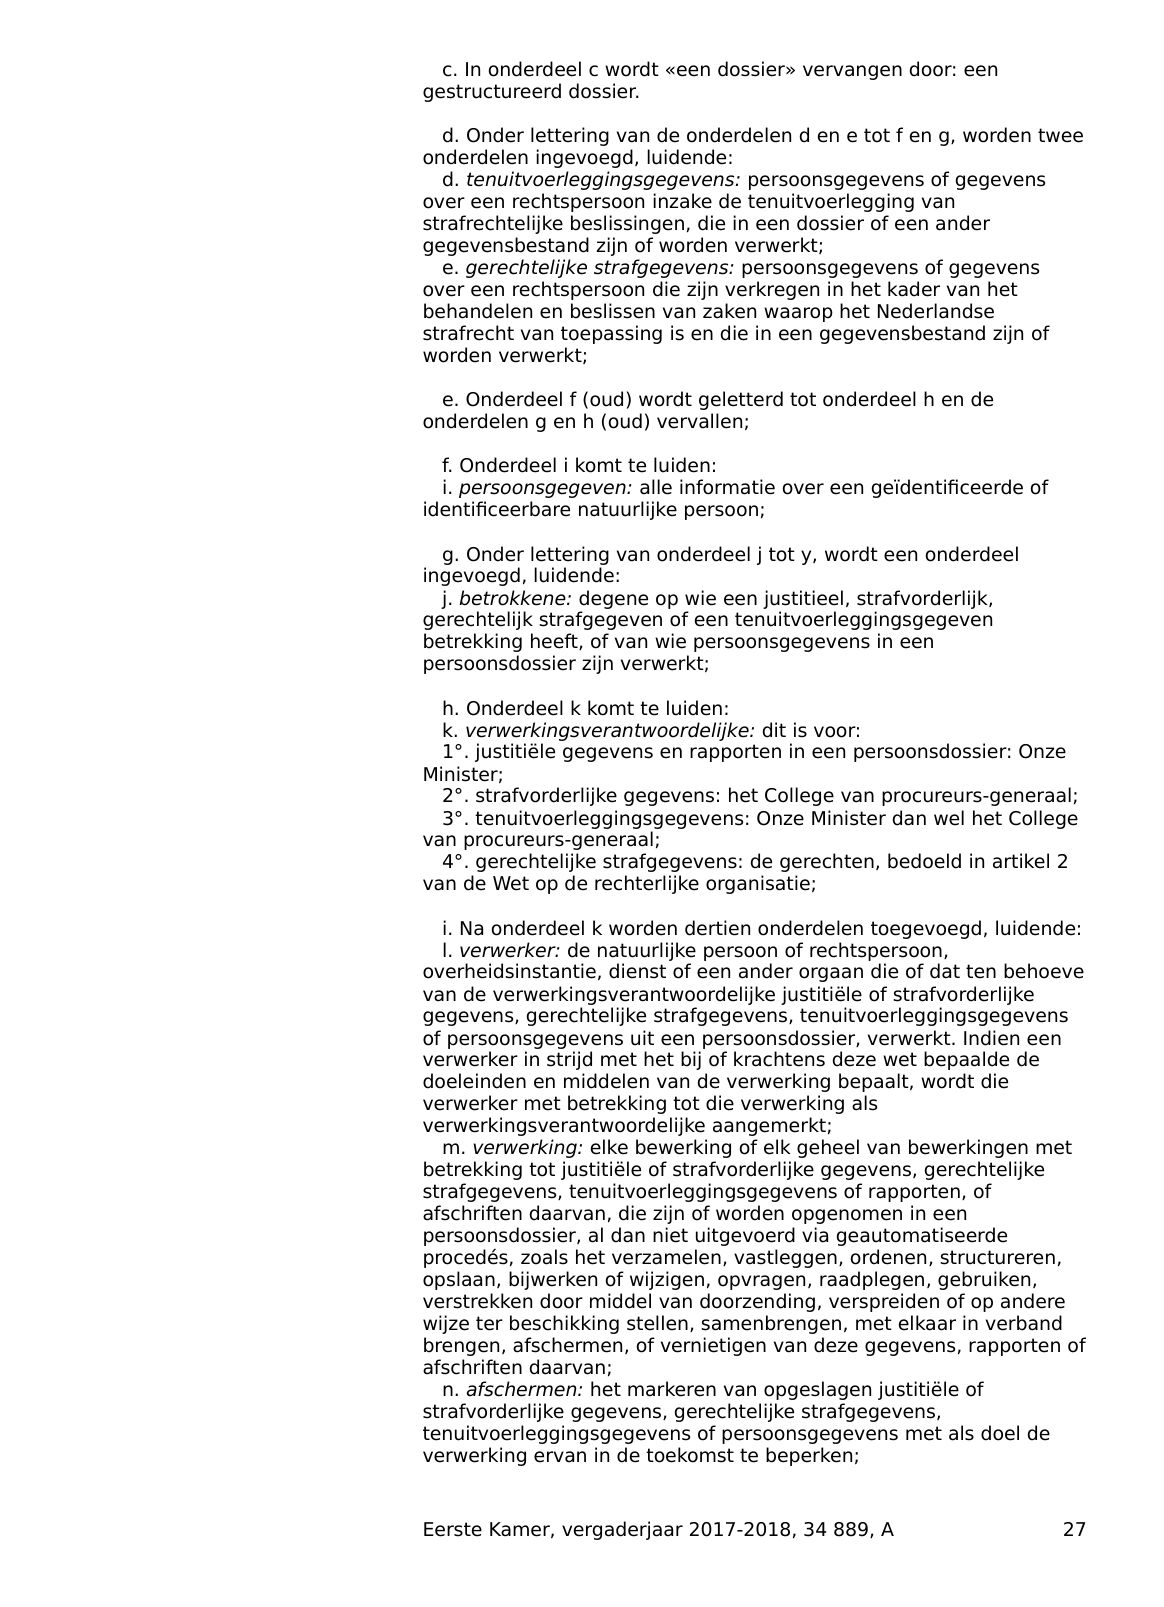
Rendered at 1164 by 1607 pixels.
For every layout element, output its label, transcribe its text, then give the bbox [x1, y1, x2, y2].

text l. verwerker: de natuurlijke persoon of rechtspersoon, overheidsinstantie, dienst of een ander orgaan die of dat ten behoeve van de verwerkingsverantwoordelijke justitiële of strafvorderlijke gegevens, gerechtelijke strafgegevens, tenuitvoerleggingsgegevens of persoonsgegevens uit een persoonsdossier, verwerkt. Indien een verwerker in strijd met het bij of krachtens deze wet bepaalde de doeleinden en middelen van de verwerking bepaalt, wordt die verwerker met betrekking tot die verwerking als verwerkingsverantwoordelijke aangemerkt; [422, 939, 1087, 1137]
text h. Onderdeel k komt te luiden: [422, 697, 1087, 719]
text d. Onder lettering van de onderdelen d en e tot f en g, worden twee onderdelen ingevoegd, luidende: [422, 125, 1087, 169]
text j. betrokkene: degene op wie een justitieel, strafvorderlijk, gerechtelijk strafgegeven of een tenuitvoerleggingsgegeven betrekking heeft, of van wie persoonsgegevens in een persoonsdossier zijn verwerkt; [422, 587, 1087, 675]
text 2°. strafvorderlijke gegevens: het College van procureurs-generaal; [422, 785, 1087, 807]
text f. Onderdeel i komt te luiden: [422, 455, 1087, 477]
text d. tenuitvoerleggingsgegevens: persoonsgegevens of gegevens over een rechtspersoon inzake de tenuitvoerlegging van strafrechtelijke beslissingen, die in een dossier of een ander gegevensbestand zijn of worden verwerkt; [422, 169, 1087, 257]
text i. persoonsgegeven: alle informatie over een geïdentificeerde of identificeerbare natuurlijke persoon; [422, 477, 1087, 521]
text m. verwerking: elke bewerking of elk geheel van bewerkingen met betrekking tot justitiële of strafvorderlijke gegevens, gerechtelijke strafgegevens, tenuitvoerleggingsgegevens of rapporten, of afschriften daarvan, die zijn of worden opgenomen in een persoonsdossier, al dan niet uitgevoerd via geautomatiseerde procedés, zoals het verzamelen, vastleggen, ordenen, structureren, opslaan, bijwerken of wijzigen, opvragen, raadplegen, gebruiken, verstrekken door middel van doorzending, verspreiden of op andere wijze ter beschikking stellen, samenbrengen, met elkaar in verband brengen, afschermen, of vernietigen van deze gegevens, rapporten of afschriften daarvan; [422, 1137, 1087, 1379]
text 1°. justitiële gegevens en rapporten in een persoonsdossier: Onze Minister; [422, 741, 1087, 785]
text 4°. gerechtelijke strafgegevens: de gerechten, bedoeld in artikel 2 van de Wet op de rechterlijke organisatie; [422, 851, 1087, 895]
text e. Onderdeel f (oud) wordt geletterd tot onderdeel h en de onderdelen g en h (oud) vervallen; [422, 389, 1087, 433]
text g. Onder lettering van onderdeel j tot y, wordt een onderdeel ingevoegd, luidende: [422, 543, 1087, 587]
text n. afschermen: het markeren van opgeslagen justitiële of strafvorderlijke gegevens, gerechtelijke strafgegevens, tenuitvoerleggingsgegevens of persoonsgegevens met als doel de verwerking ervan in de toekomst te beperken; [422, 1379, 1087, 1467]
text e. gerechtelijke strafgegevens: persoonsgegevens of gegevens over een rechtspersoon die zijn verkregen in het kader van het behandelen en beslissen van zaken waarop het Nederlandse strafrecht van toepassing is en die in een gegevensbestand zijn of worden verwerkt; [422, 257, 1087, 367]
text i. Na onderdeel k worden dertien onderdelen toegevoegd, luidende: [422, 917, 1087, 939]
text 3°. tenuitvoerleggingsgegevens: Onze Minister dan wel het College van procureurs-generaal; [422, 807, 1087, 851]
text c. In onderdeel c wordt «een dossier» vervangen door: een gestructureerd dossier. [422, 59, 1087, 103]
text k. verwerkingsverantwoordelijke: dit is voor: [422, 719, 1087, 741]
